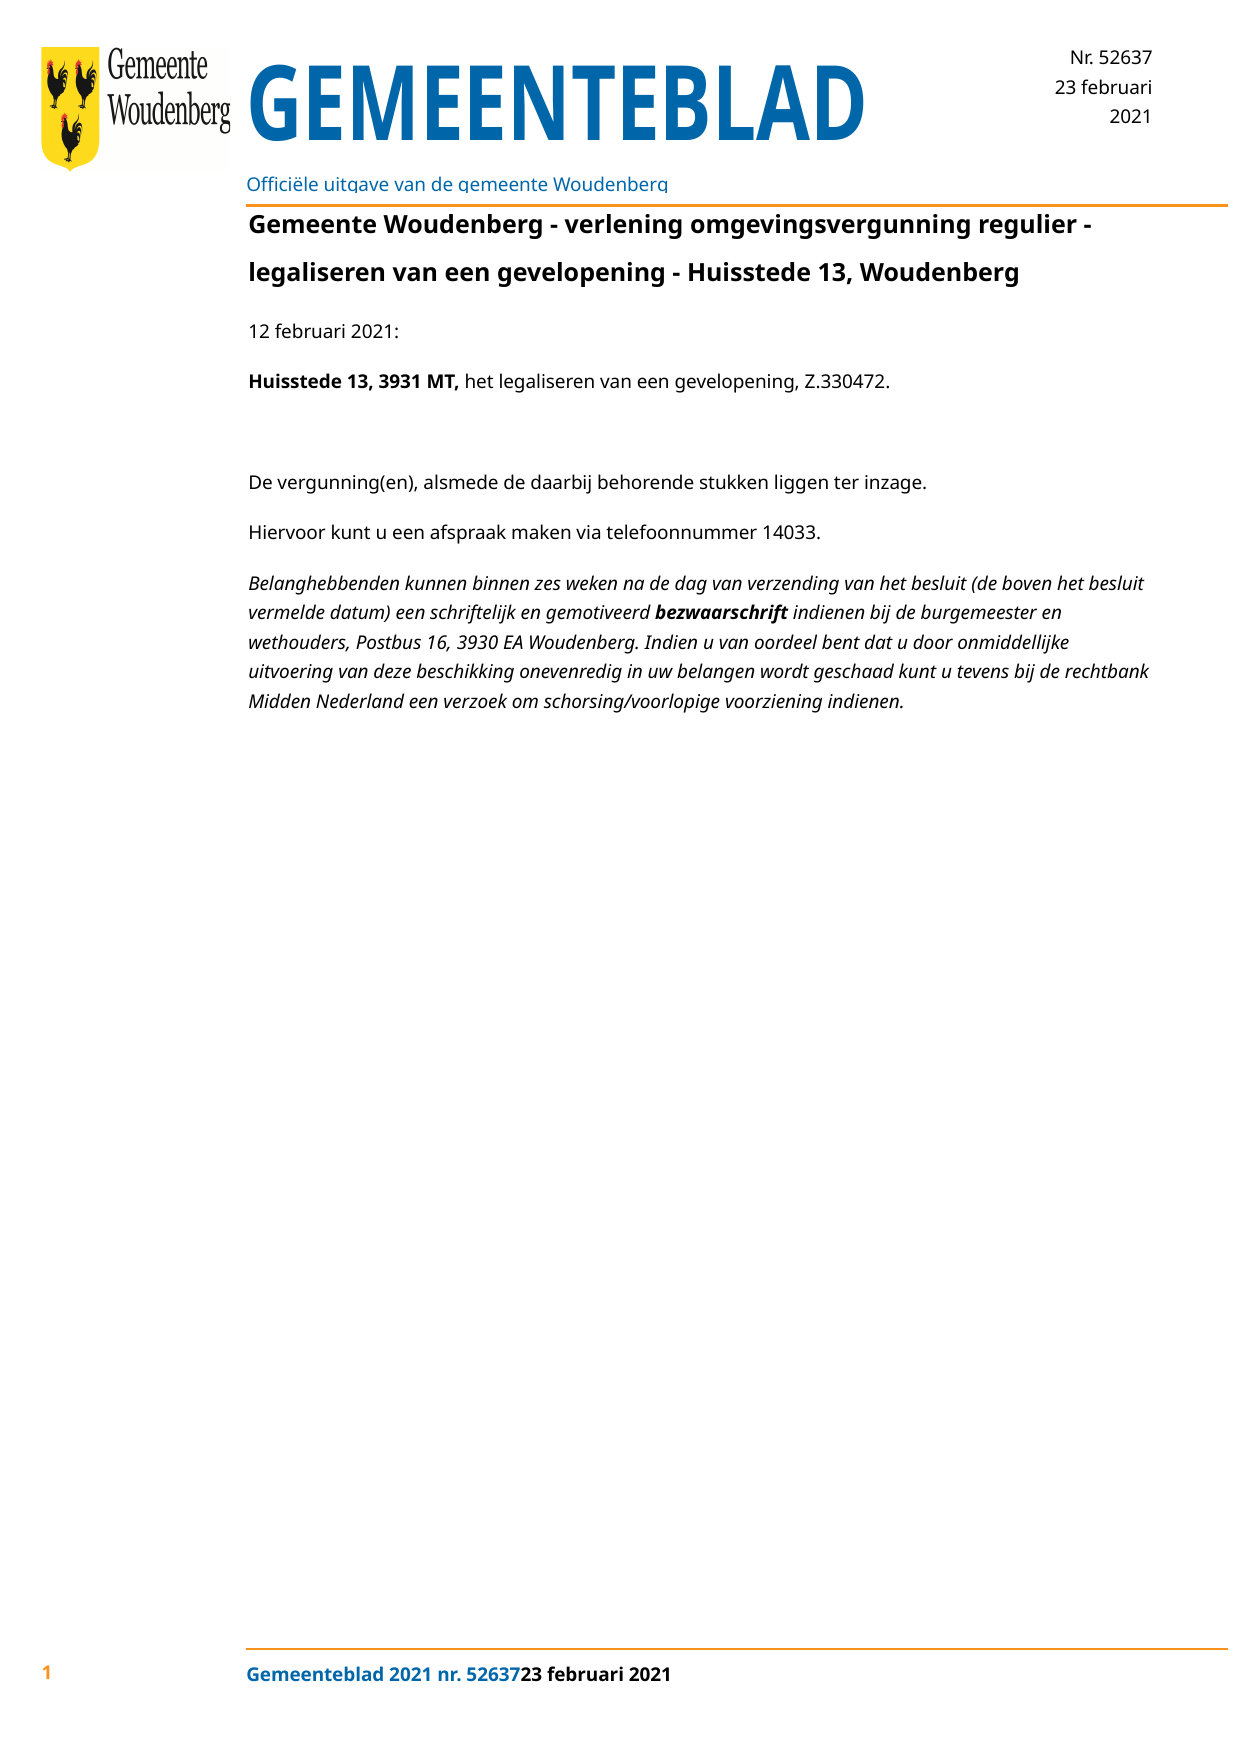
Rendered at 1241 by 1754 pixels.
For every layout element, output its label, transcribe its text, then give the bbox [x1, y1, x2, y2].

text 12 februari 2021: [248, 318, 1152, 344]
text Gemeente Woudenberg - verlening omgevingsvergunning regulier - legaliseren van een gevelopening - Huisstede 13, Woudenberg [248, 207, 1152, 288]
picture [41, 47, 231, 172]
text De vergunning(en), alsmede de daarbij behorende stukken liggen ter inzage. [248, 469, 1152, 495]
text Huisstede 13, 3931 MT, het legaliseren van een gevelopening, Z.330472. [248, 368, 1152, 394]
text Hiervoor kunt u een afspraak maken via telefoonnummer 14033. [248, 519, 1152, 545]
text Belanghebbenden kunnen binnen zes weken na de dag van verzending van het besluit (de boven het besluit vermelde datum) een schriftelijk en gemotiveerd bezwaarschrift indienen bij de burgemeester en wethouders, Postbus 16, 3930 EA Woudenberg. Indien u van oordeel bent dat u door onmiddellijke uitvoering van deze beschikking onevenredig in uw belangen wordt geschaad kunt u tevens bij de rechtbank Midden Nederland een verzoek om schorsing/voorlopige voorziening indienen. [248, 570, 1152, 714]
